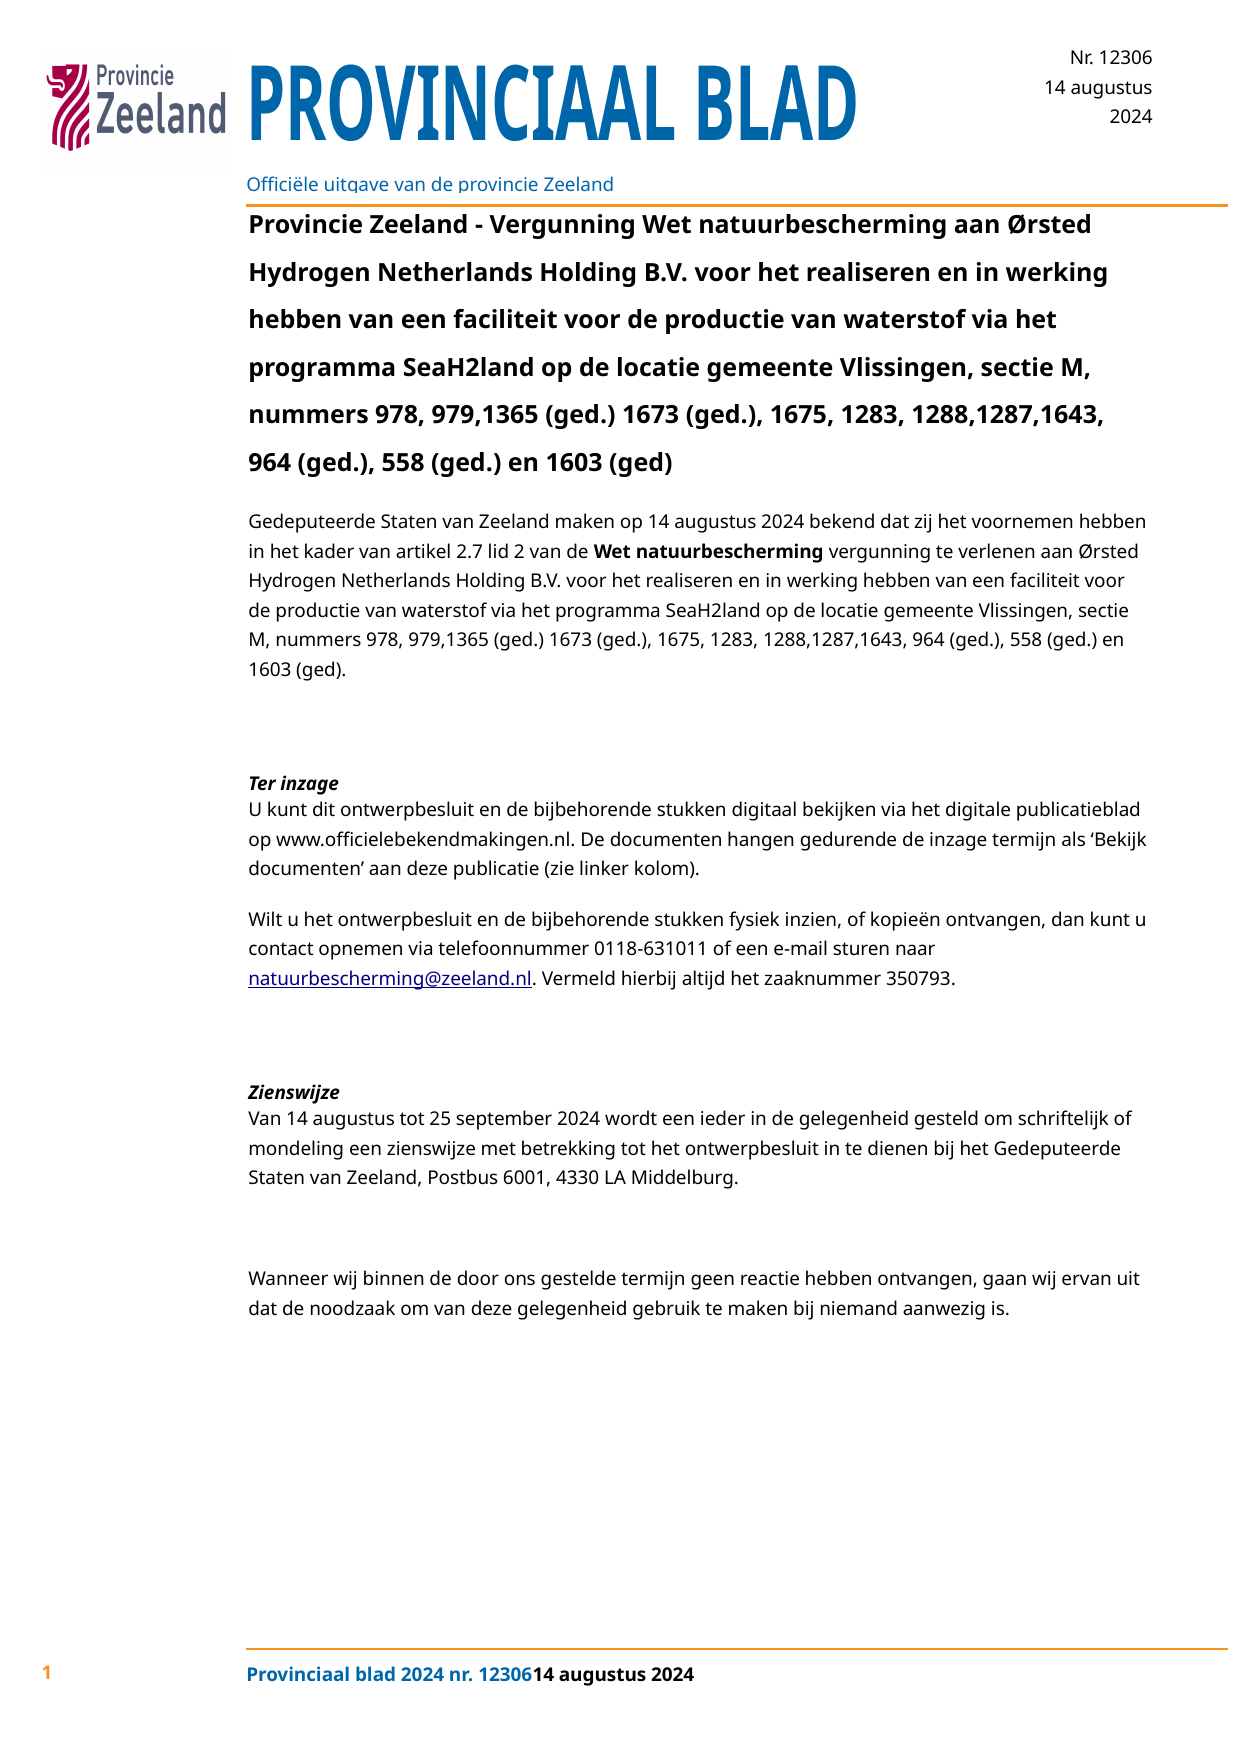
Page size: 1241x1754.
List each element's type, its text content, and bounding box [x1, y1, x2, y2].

text Provincie Zeeland - Vergunning Wet natuurbescherming aan Ørsted Hydrogen Netherlands Holding B.V. voor het realiseren en in werking hebben van een faciliteit voor de productie van waterstof via het programma SeaH2land op de locatie gemeente Vlissingen, sectie M, nummers 978, 979,1365 (ged.) 1673 (ged.), 1675, 1283, 1288,1287,1643, 964 (ged.), 558 (ged.) en 1603 (ged) [248, 207, 1152, 479]
text Ter inzage [248, 771, 1152, 796]
text Wanneer wij binnen de door ons gestelde termijn geen reactie hebben ontvangen, gaan wij ervan uit dat de noodzaak om van deze gelegenheid gebruik te maken bij niemand aanwezig is. [248, 1265, 1152, 1321]
text Wilt u het ontwerpbesluit en de bijbehorende stukken fysiek inzien, of kopieën ontvangen, dan kunt u contact opnemen via telefoonnummer 0118-631011 of een e-mail sturen naar natuurbescherming@zeeland.nl. Vermeld hierbij altijd het zaaknummer 350793. [248, 906, 1152, 991]
text Van 14 augustus tot 25 september 2024 wordt een ieder in de gelegenheid gesteld om schriftelijk of mondeling een zienswijze met betrekking tot het ontwerpbesluit in te dienen bij het Gedeputeerde Staten van Zeeland, Postbus 6001, 4330 LA Middelburg. [248, 1105, 1152, 1190]
text U kunt dit ontwerpbesluit en de bijbehorende stukken digitaal bekijken via het digitale publicatieblad op www.officielebekendmakingen.nl. De documenten hangen gedurende de inzage termijn als ‘Bekijk documenten’ aan deze publicatie (zie linker kolom). [248, 796, 1152, 881]
picture [41, 47, 231, 172]
text Gedeputeerde Staten van Zeeland maken op 14 augustus 2024 bekend dat zij het voornemen hebben in het kader van artikel 2.7 lid 2 van de Wet natuurbescherming vergunning te verlenen aan Ørsted Hydrogen Netherlands Holding B.V. voor het realiseren en in werking hebben van een faciliteit voor de productie van waterstof via het programma SeaH2land op de locatie gemeente Vlissingen, sectie M, nummers 978, 979,1365 (ged.) 1673 (ged.), 1675, 1283, 1288,1287,1643, 964 (ged.), 558 (ged.) en 1603 (ged). [248, 508, 1152, 682]
text Zienswijze [248, 1079, 1152, 1105]
